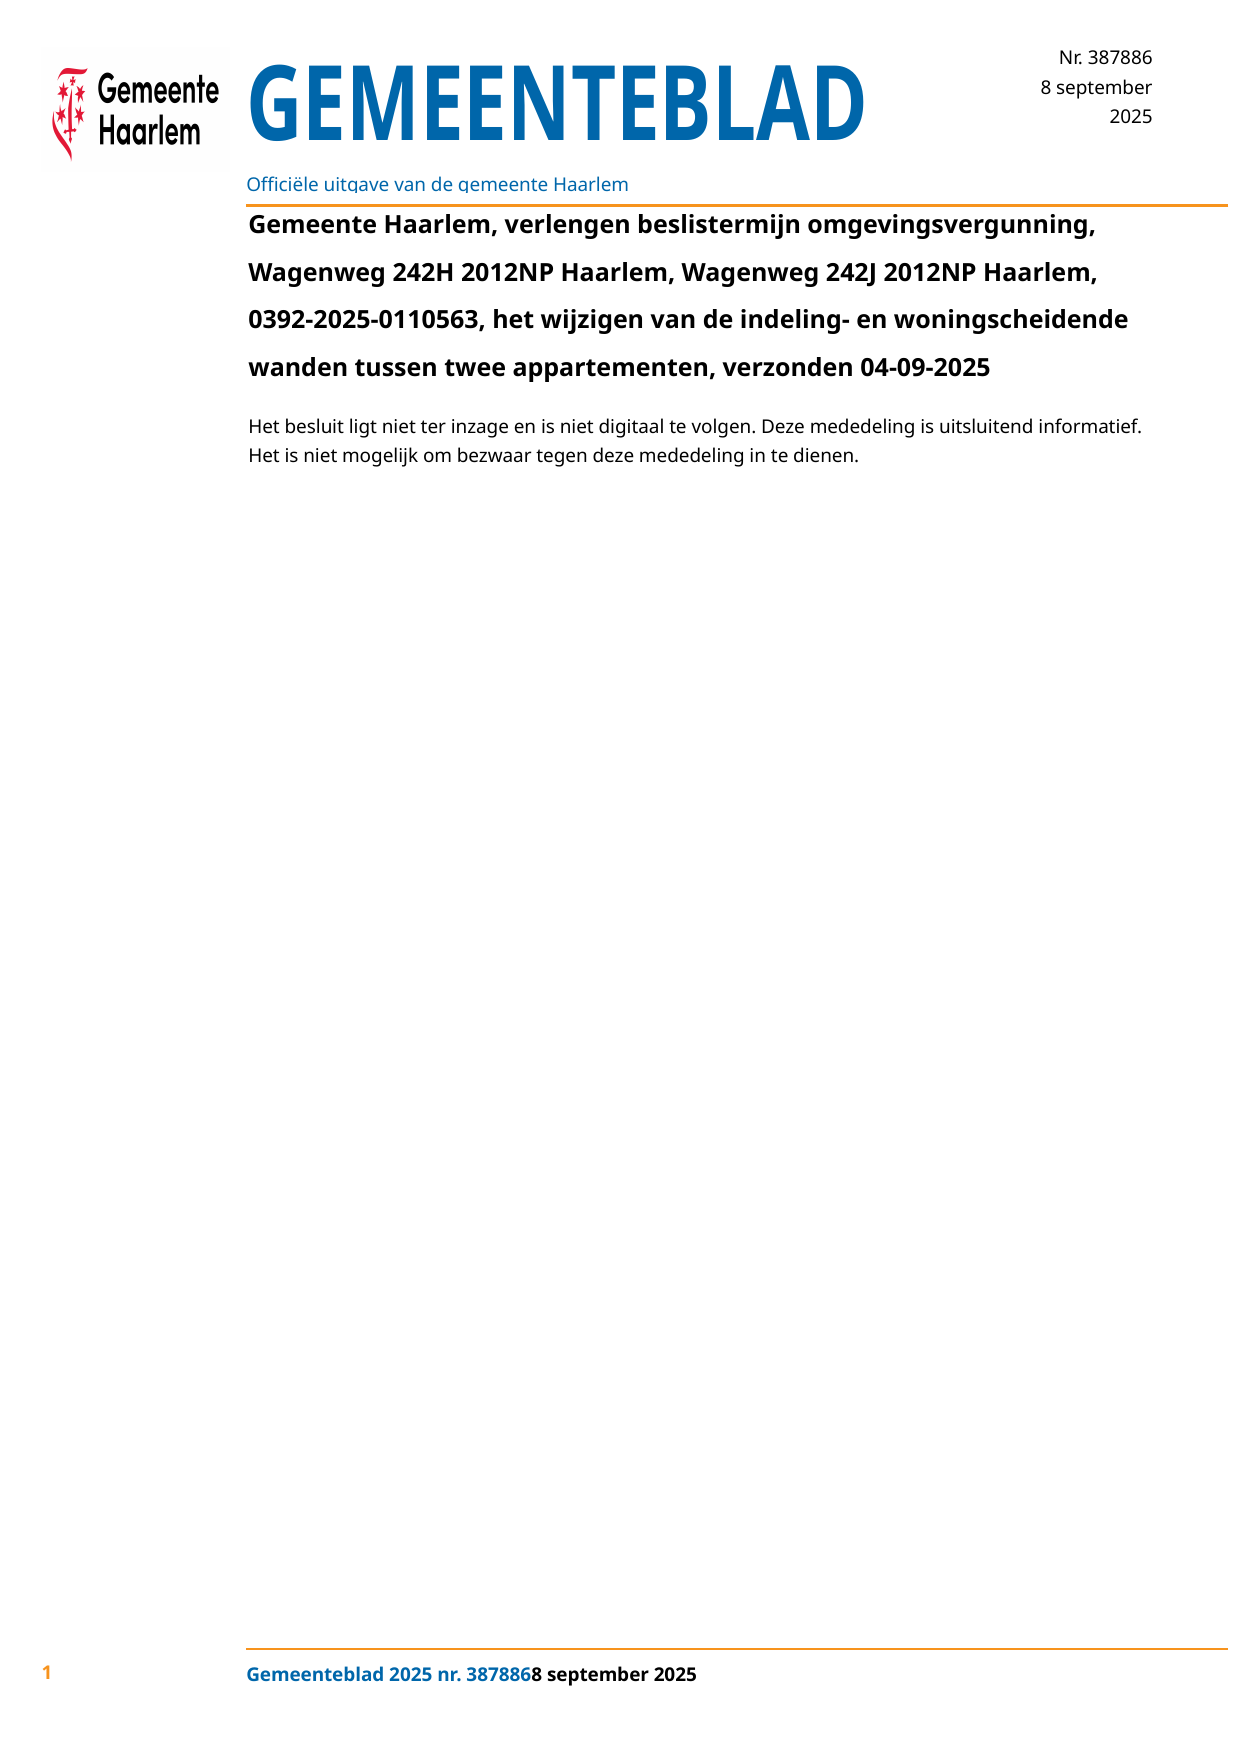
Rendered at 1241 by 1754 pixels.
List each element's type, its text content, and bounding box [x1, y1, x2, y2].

picture [41, 47, 231, 172]
text Het besluit ligt niet ter inzage en is niet digitaal te volgen. Deze mededeling is uitsluitend informatief. Het is niet mogelijk om bezwaar tegen deze mededeling in te dienen. [248, 413, 1152, 468]
text Gemeente Haarlem, verlengen beslistermijn omgevingsvergunning, Wagenweg 242H 2012NP Haarlem, Wagenweg 242J 2012NP Haarlem, 0392-2025-0110563, het wijzigen van de indeling- en woningscheidende wanden tussen twee appartementen, verzonden 04-09-2025 [248, 207, 1152, 384]
